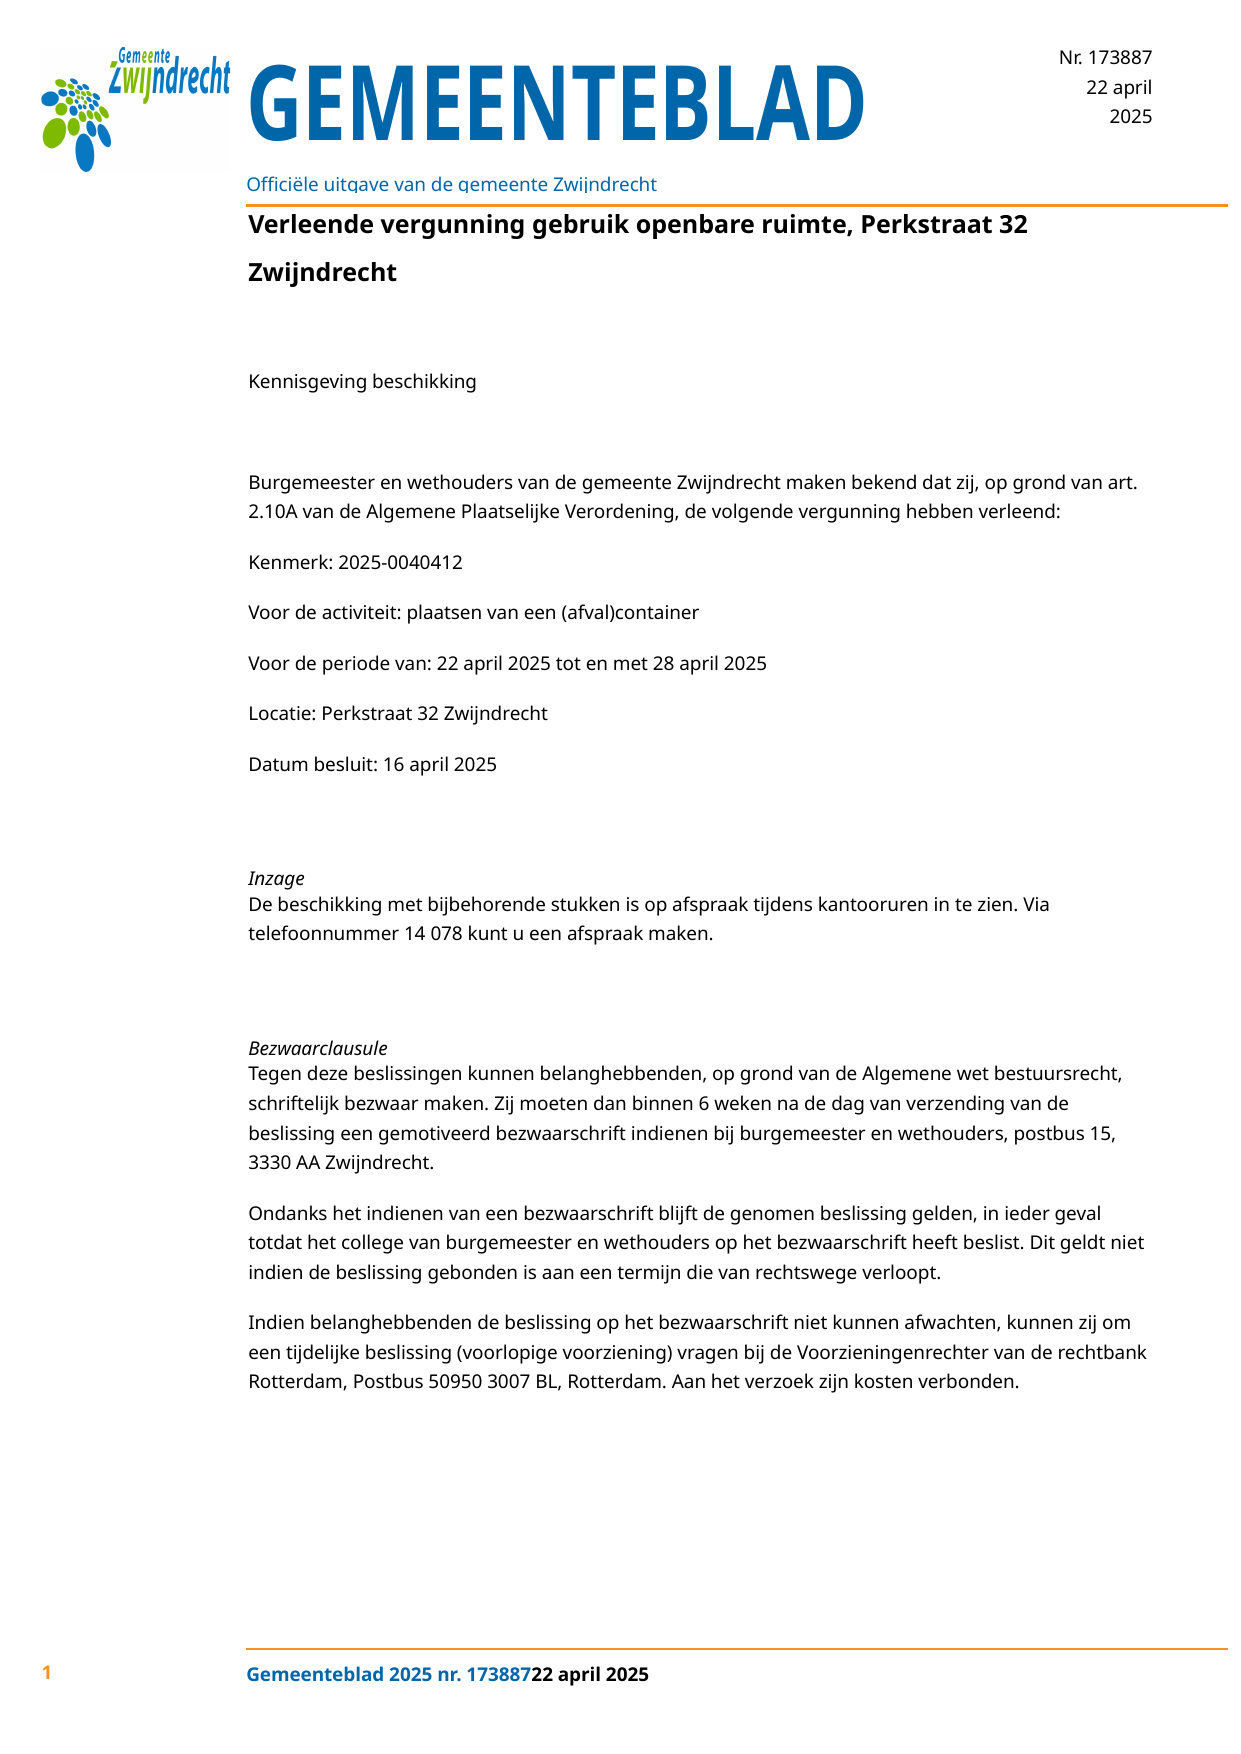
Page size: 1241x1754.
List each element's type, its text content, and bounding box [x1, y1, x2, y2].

text Voor de activiteit: plaatsen van een (afval)container [248, 599, 1152, 625]
text Datum besluit: 16 april 2025 [248, 751, 1152, 777]
text Indien belanghebbenden de beslissing op het bezwaarschrift niet kunnen afwachten, kunnen zij om een tijdelijke beslissing (voorlopige voorziening) vragen bij de Voorzieningenrechter van de rechtbank Rotterdam, Postbus 50950 3007 BL, Rotterdam. Aan het verzoek zijn kosten verbonden. [248, 1309, 1152, 1394]
text Locatie: Perkstraat 32 Zwijndrecht [248, 700, 1152, 726]
text Ondanks het indienen van een bezwaarschrift blijft de genomen beslissing gelden, in ieder geval totdat het college van burgemeester en wethouders op het bezwaarschrift heeft beslist. Dit geldt niet indien de beslissing gebonden is aan een termijn die van rechtswege verloopt. [248, 1200, 1152, 1285]
text Burgemeester en wethouders van de gemeente Zwijndrecht maken bekend dat zij, op grond van art. 2.10A van de Algemene Plaatselijke Verordening, de volgende vergunning hebben verleend: [248, 469, 1152, 524]
picture [41, 47, 231, 172]
text Kenmerk: 2025-0040412 [248, 549, 1152, 575]
text Verleende vergunning gebruik openbare ruimte, Perkstraat 32 Zwijndrecht [248, 207, 1152, 288]
text Inzage [248, 865, 1152, 891]
text Bezwaarclausule [248, 1035, 1152, 1061]
text Tegen deze beslissingen kunnen belanghebbenden, op grond van de Algemene wet bestuursrecht, schriftelijk bezwaar maken. Zij moeten dan binnen 6 weken na de dag van verzending van de beslissing een gemotiveerd bezwaarschrift indienen bij burgemeester en wethouders, postbus 15, 3330 AA Zwijndrecht. [248, 1061, 1152, 1175]
text Voor de periode van: 22 april 2025 tot en met 28 april 2025 [248, 650, 1152, 676]
text De beschikking met bijbehorende stukken is op afspraak tijdens kantooruren in te zien. Via telefoonnummer 14 078 kunt u een afspraak maken. [248, 891, 1152, 946]
text Kennisgeving beschikking [248, 368, 1152, 394]
